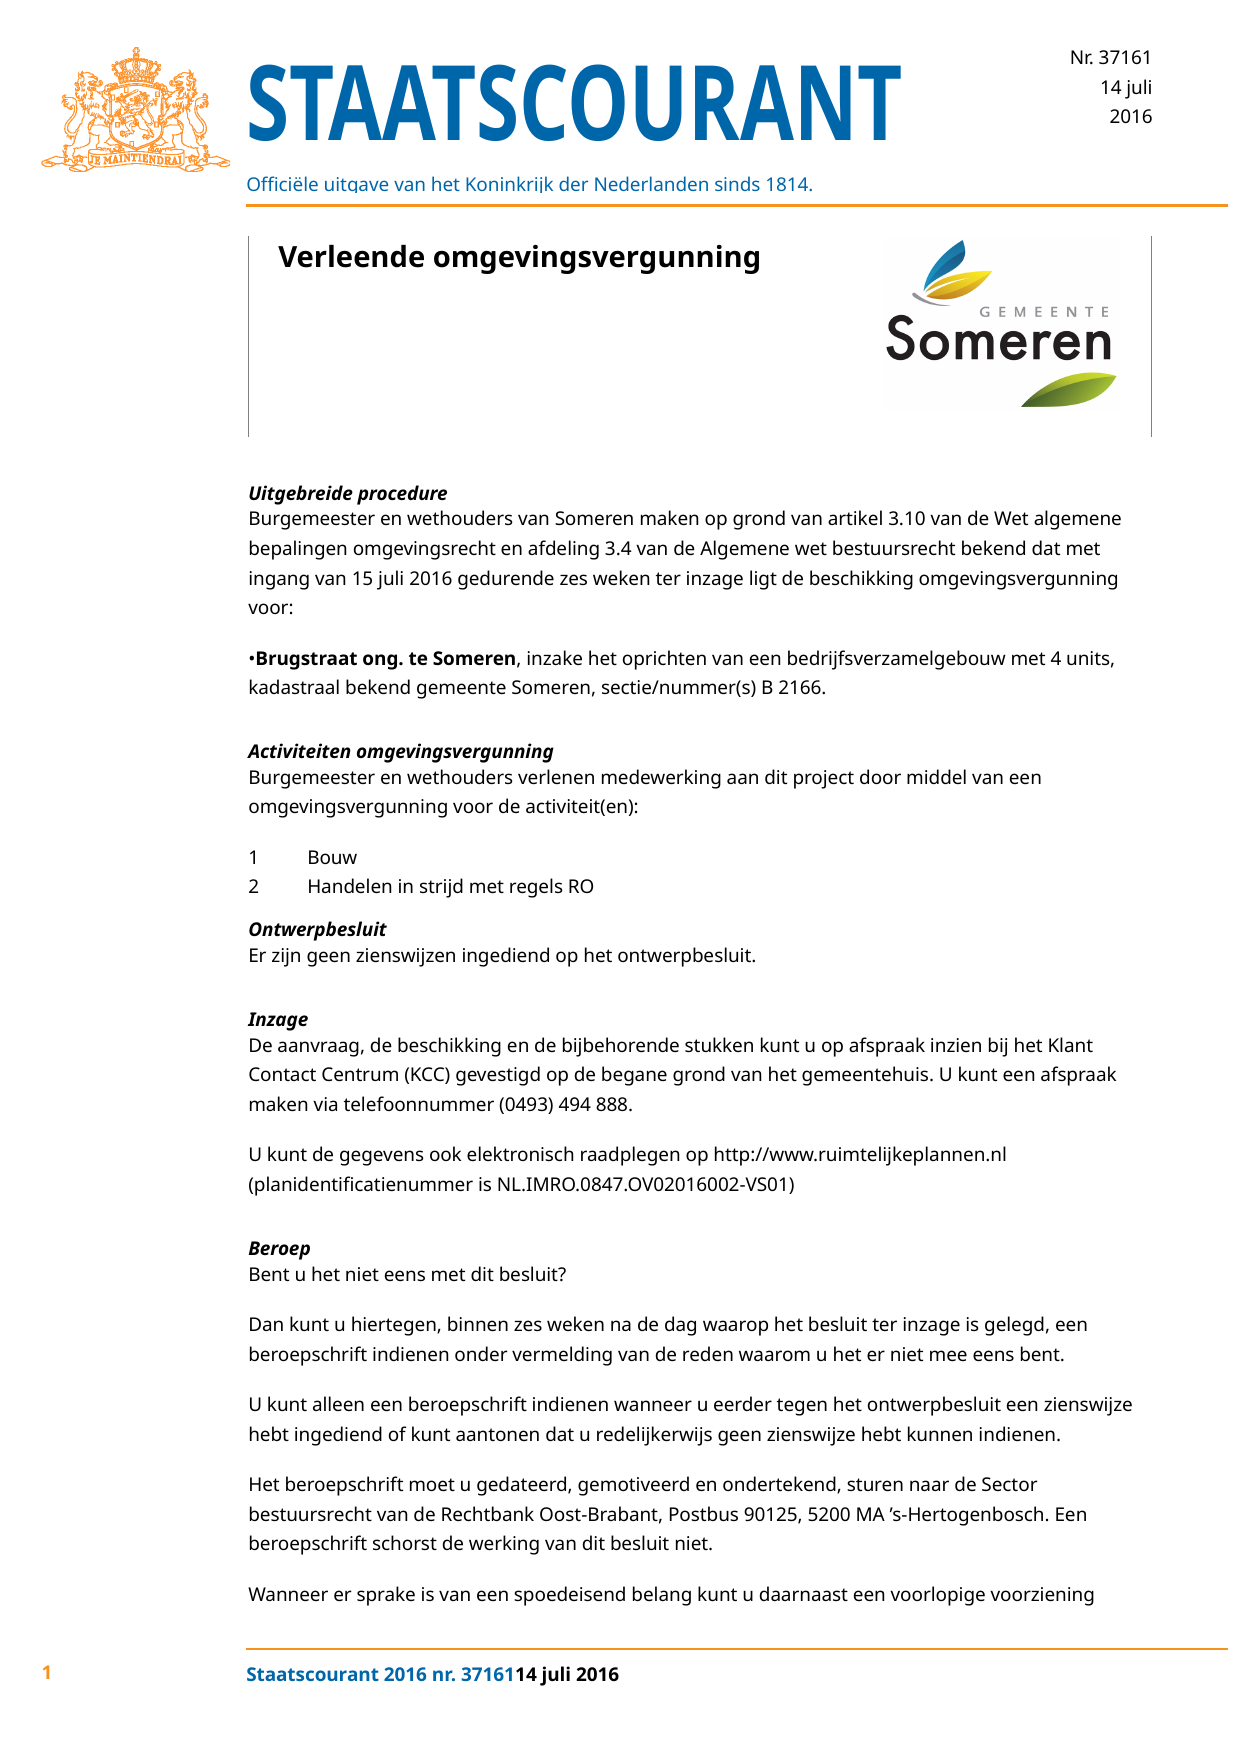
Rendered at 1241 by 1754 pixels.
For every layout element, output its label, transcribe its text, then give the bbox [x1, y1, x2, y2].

text U kunt alleen een beroepschrift indienen wanneer u eerder tegen het ontwerpbesluit een zienswijze hebt ingediend of kunt aantonen dat u redelijkerwijs geen zienswijze hebt kunnen indienen. [248, 1391, 1152, 1447]
list Handelen in strijd met regels RO [248, 873, 1152, 899]
text Burgemeester en wethouders verlenen medewerking aan dit project door middel van een omgevingsvergunning voor de activiteit(en): [248, 764, 1152, 819]
text De aanvraag, de beschikking en de bijbehorende stukken kunt u op afspraak inzien bij het Klant Contact Centrum (KCC) gevestigd op de begane grond van het gemeentehuis. U kunt een afspraak maken via telefoonnummer (0493) 494 888. [248, 1032, 1152, 1117]
picture [882, 236, 1119, 411]
text Bent u het niet eens met dit besluit? [248, 1261, 1152, 1287]
table_header [850, 236, 1151, 437]
text Er zijn geen zienswijzen ingediend op het ontwerpbesluit. [248, 942, 1152, 968]
text Ontwerpbesluit [248, 917, 1152, 942]
text •Brugstraat ong. te Someren, inzake het oprichten van een bedrijfsverzamelgebouw met 4 units, kadastraal bekend gemeente Someren, sectie/nummer(s) B 2166. [248, 645, 1152, 700]
table_header Verleende omgevingsvergunning [249, 236, 850, 437]
text Activiteiten omgevingsvergunning [248, 738, 1152, 764]
text Dan kunt u hiertegen, binnen zes weken na de dag waarop het besluit ter inzage is gelegd, een beroepschrift indienen onder vermelding van de reden waarom u het er niet mee eens bent. [248, 1311, 1152, 1367]
text Wanneer er sprake is van een spoedeisend belang kunt u daarnaast een voorlopige voorziening [248, 1581, 1152, 1607]
text Burgemeester en wethouders van Someren maken op grond van artikel 3.10 van de Wet algemene bepalingen omgevingsrecht en afdeling 3.4 van de Algemene wet bestuursrecht bekend dat met ingang van 15 juli 2016 gedurende zes weken ter inzage ligt de beschikking omgevingsvergunning voor: [248, 506, 1152, 620]
text U kunt de gegevens ook elektronisch raadplegen op http://www.ruimtelijkeplannen.nl (planidentificatienummer is NL.IMRO.0847.OV02016002-VS01) [248, 1142, 1152, 1197]
text Het beroepschrift moet u gedateerd, gemotiveerd en ondertekend, sturen naar de Sector bestuursrecht van de Rechtbank Oost-Brabant, Postbus 90125, 5200 MA ’s-Hertogenbosch. Een beroepschrift schorst de werking van dit besluit niet. [248, 1471, 1152, 1556]
list Bouw [248, 844, 1152, 870]
picture [41, 47, 231, 172]
text Beroep [248, 1235, 1152, 1261]
text Uitgebreide procedure [248, 480, 1152, 506]
text Inzage [248, 1006, 1152, 1032]
